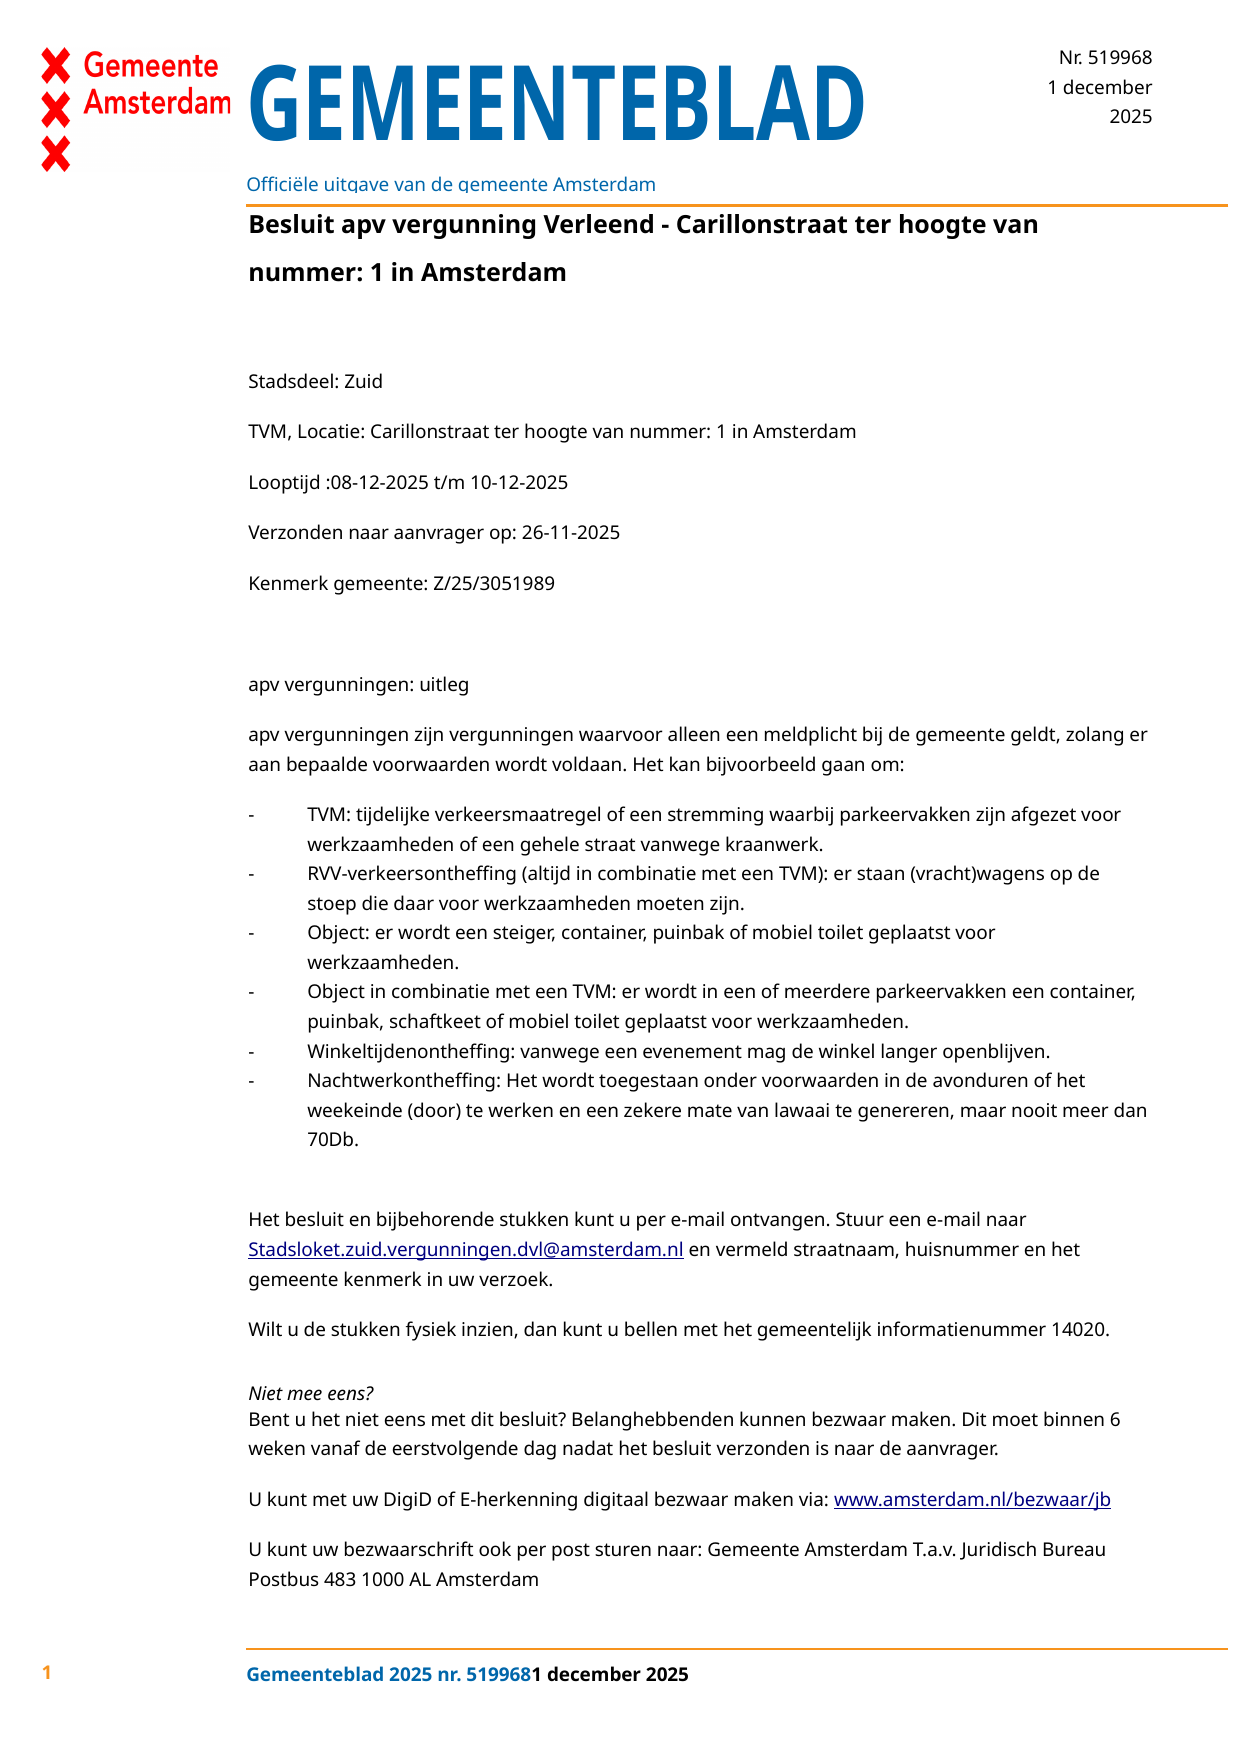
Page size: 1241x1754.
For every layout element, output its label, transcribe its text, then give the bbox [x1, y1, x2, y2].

text apv vergunningen zijn vergunningen waarvoor alleen een meldplicht bij de gemeente geldt, zolang er aan bepaalde voorwaarden wordt voldaan. Het kan bijvoorbeeld gaan om: [248, 721, 1152, 777]
text Wilt u de stukken fysiek inzien, dan kunt u bellen met het gemeentelijk informatienummer 14020. [248, 1316, 1152, 1342]
text Bent u het niet eens met dit besluit? Belanghebbenden kunnen bezwaar maken. Dit moet binnen 6 weken vanaf de eerstvolgende dag nadat het besluit verzonden is naar de aanvrager. [248, 1406, 1152, 1461]
list Nachtwerkontheffing: Het wordt toegestaan onder voorwaarden in de avonduren of het weekeinde (door) te werken en een zekere mate van lawaai te genereren, maar nooit meer dan 70Db. [248, 1067, 1152, 1152]
text TVM, Locatie: Carillonstraat ter hoogte van nummer: 1 in Amsterdam [248, 419, 1152, 444]
picture [41, 47, 231, 172]
text Looptijd :08-12-2025 t/m 10-12-2025 [248, 469, 1152, 495]
list Object in combinatie met een TVM: er wordt in een of meerdere parkeervakken een container, puinbak, schaftkeet of mobiel toilet geplaatst voor werkzaamheden. [248, 979, 1152, 1034]
list Object: er wordt een steiger, container, puinbak of mobiel toilet geplaatst voor werkzaamheden. [248, 919, 1152, 975]
text Niet mee eens? [248, 1380, 1152, 1406]
text apv vergunningen: uitleg [248, 671, 1152, 697]
list RVV-verkeersontheffing (altijd in combinatie met een TVM): er staan (vracht)wagens op de stoep die daar voor werkzaamheden moeten zijn. [248, 860, 1152, 916]
text Kenmerk gemeente: Z/25/3051989 [248, 570, 1152, 596]
text Het besluit en bijbehorende stukken kunt u per e-mail ontvangen. Stuur een e-mail naar Stadsloket.zuid.vergunningen.dvl@amsterdam.nl en vermeld straatnaam, huisnummer en het gemeente kenmerk in uw verzoek. [248, 1207, 1152, 1292]
list Winkeltijdenontheffing: vanwege een evenement mag de winkel langer openblijven. [248, 1038, 1152, 1064]
text Verzonden naar aanvrager op: 26-11-2025 [248, 519, 1152, 545]
text U kunt met uw DigiD of E-herkenning digitaal bezwaar maken via: www.amsterdam.nl/bezwaar/jb [248, 1486, 1152, 1512]
text Besluit apv vergunning Verleend - Carillonstraat ter hoogte van nummer: 1 in Amsterdam [248, 207, 1152, 288]
text Stadsdeel: Zuid [248, 368, 1152, 394]
text U kunt uw bezwaarschrift ook per post sturen naar: Gemeente Amsterdam T.a.v. Juridisch Bureau Postbus 483 1000 AL Amsterdam [248, 1536, 1152, 1592]
list TVM: tijdelijke verkeersmaatregel of een stremming waarbij parkeervakken zijn afgezet voor werkzaamheden of een gehele straat vanwege kraanwerk. [248, 801, 1152, 857]
